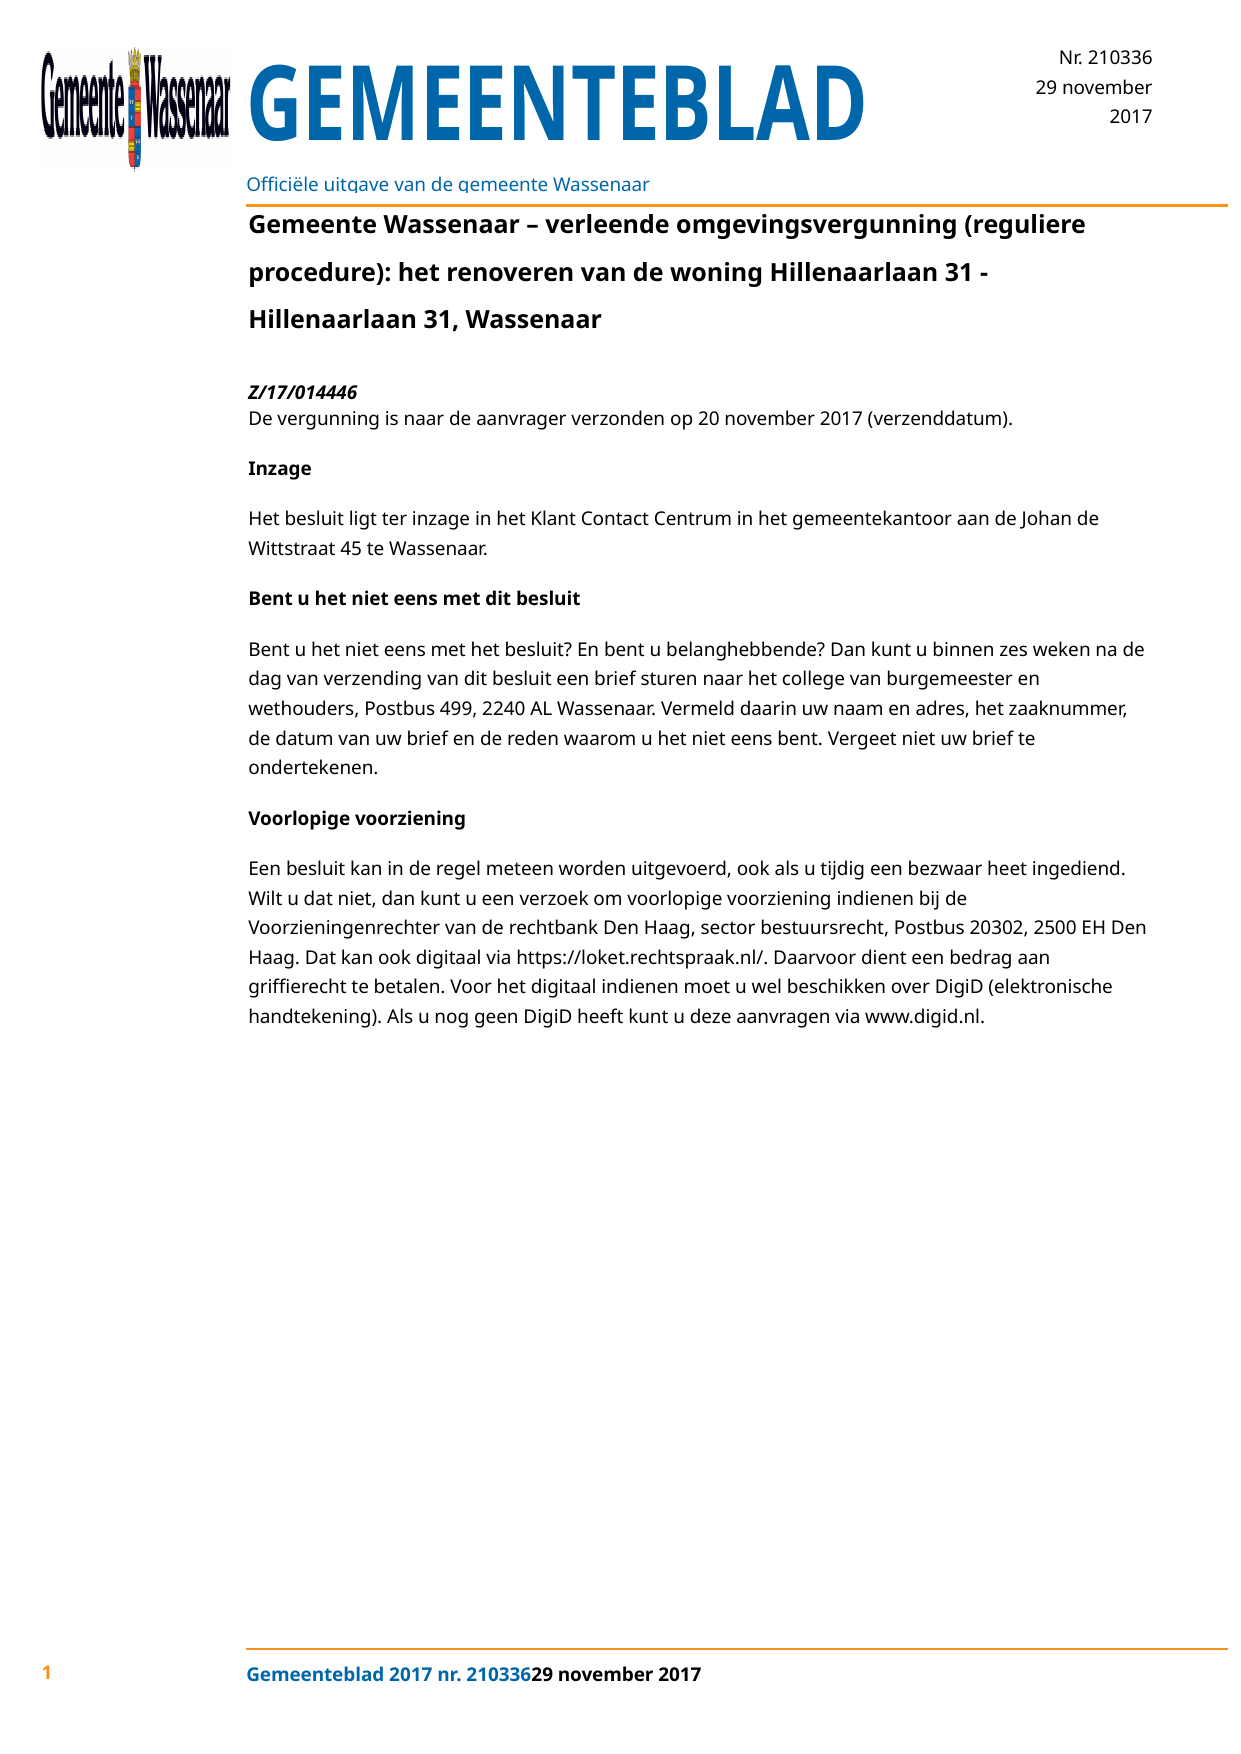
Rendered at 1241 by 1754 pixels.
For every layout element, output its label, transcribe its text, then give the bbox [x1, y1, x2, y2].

text Z/17/014446 [248, 379, 1152, 405]
text Een besluit kan in de regel meteen worden uitgevoerd, ook als u tijdig een bezwaar heet ingediend. Wilt u dat niet, dan kunt u een verzoek om voorlopige voorziening indienen bij de Voorzieningenrechter van de rechtbank Den Haag, sector bestuursrecht, Postbus 20302, 2500 EH Den Haag. Dat kan ook digitaal via https://loket.rechtspraak.nl/. Daarvoor dient een bedrag aan griffierecht te betalen. Voor het digitaal indienen moet u wel beschikken over DigiD (elektronische handtekening). Als u nog geen DigiD heeft kunt u deze aanvragen via www.digid.nl. [248, 855, 1152, 1029]
text Het besluit ligt ter inzage in het Klant Contact Centrum in het gemeentekantoor aan de Johan de Wittstraat 45 te Wassenaar. [248, 506, 1152, 561]
text Voorlopige voorziening [248, 805, 1152, 831]
text Inzage [248, 455, 1152, 481]
text Bent u het niet eens met dit besluit [248, 586, 1152, 611]
text Bent u het niet eens met het besluit? En bent u belanghebbende? Dan kunt u binnen zes weken na de dag van verzending van dit besluit een brief sturen naar het college van burgemeester en wethouders, Postbus 499, 2240 AL Wassenaar. Vermeld daarin uw naam en adres, het zaaknummer, de datum van uw brief en de reden waarom u het niet eens bent. Vergeet niet uw brief te ondertekenen. [248, 636, 1152, 780]
text Gemeente Wassenaar – verleende omgevingsvergunning (reguliere procedure): het renoveren van de woning Hillenaarlaan 31 - Hillenaarlaan 31, Wassenaar [248, 207, 1152, 336]
text De vergunning is naar de aanvrager verzonden op 20 november 2017 (verzenddatum). [248, 405, 1152, 431]
picture [41, 47, 231, 172]
